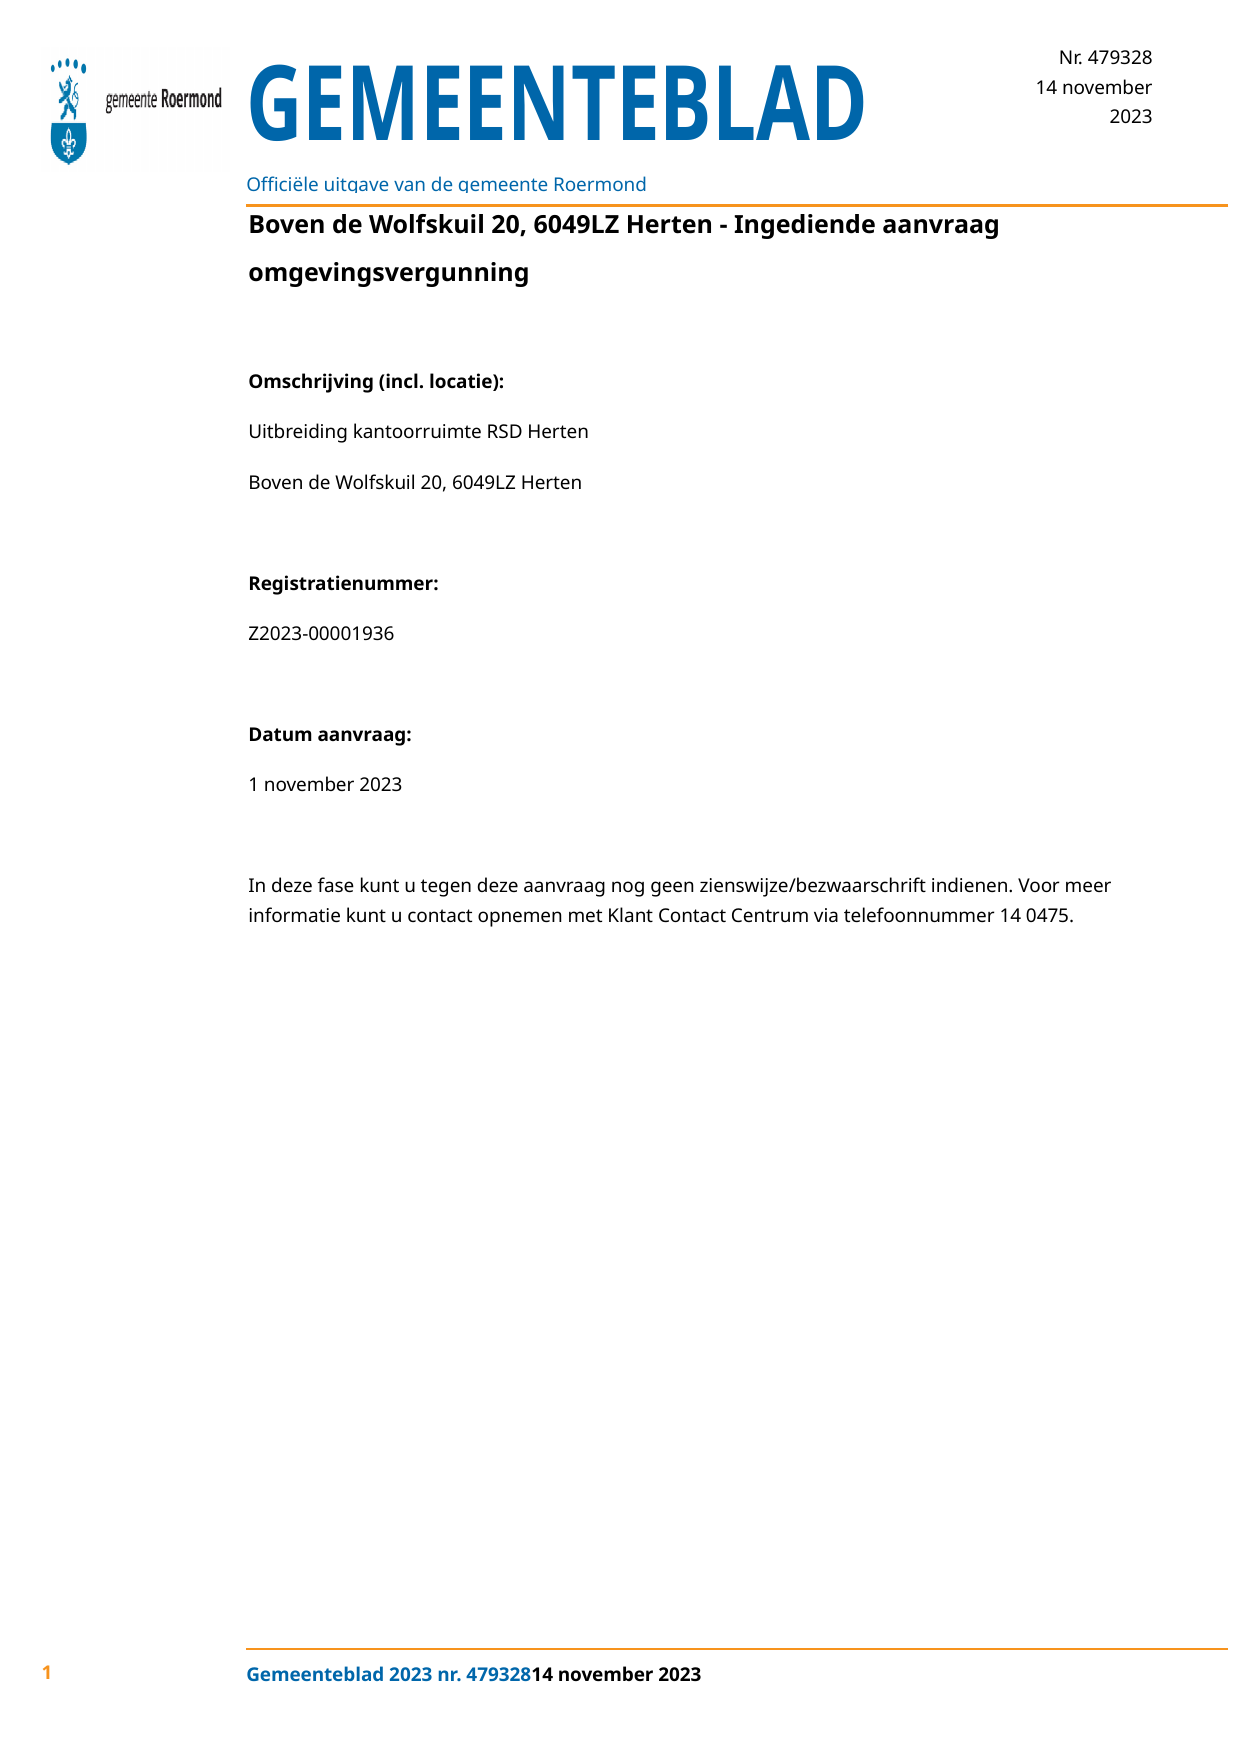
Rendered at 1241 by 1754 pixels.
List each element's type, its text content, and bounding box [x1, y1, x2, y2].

picture [41, 47, 231, 172]
text 1 november 2023 [248, 772, 1152, 797]
text Omschrijving (incl. locatie): [248, 368, 1152, 394]
text Boven de Wolfskuil 20, 6049LZ Herten [248, 469, 1152, 495]
text In deze fase kunt u tegen deze aanvraag nog geen zienswijze/bezwaarschrift indienen. Voor meer informatie kunt u contact opnemen met Klant Contact Centrum via telefoonnummer 14 0475. [248, 872, 1152, 928]
text Z2023-00001936 [248, 620, 1152, 646]
text Registratienummer: [248, 570, 1152, 596]
text Uitbreiding kantoorruimte RSD Herten [248, 419, 1152, 444]
text Boven de Wolfskuil 20, 6049LZ Herten - Ingediende aanvraag omgevingsvergunning [248, 207, 1152, 288]
text Datum aanvraag: [248, 721, 1152, 747]
